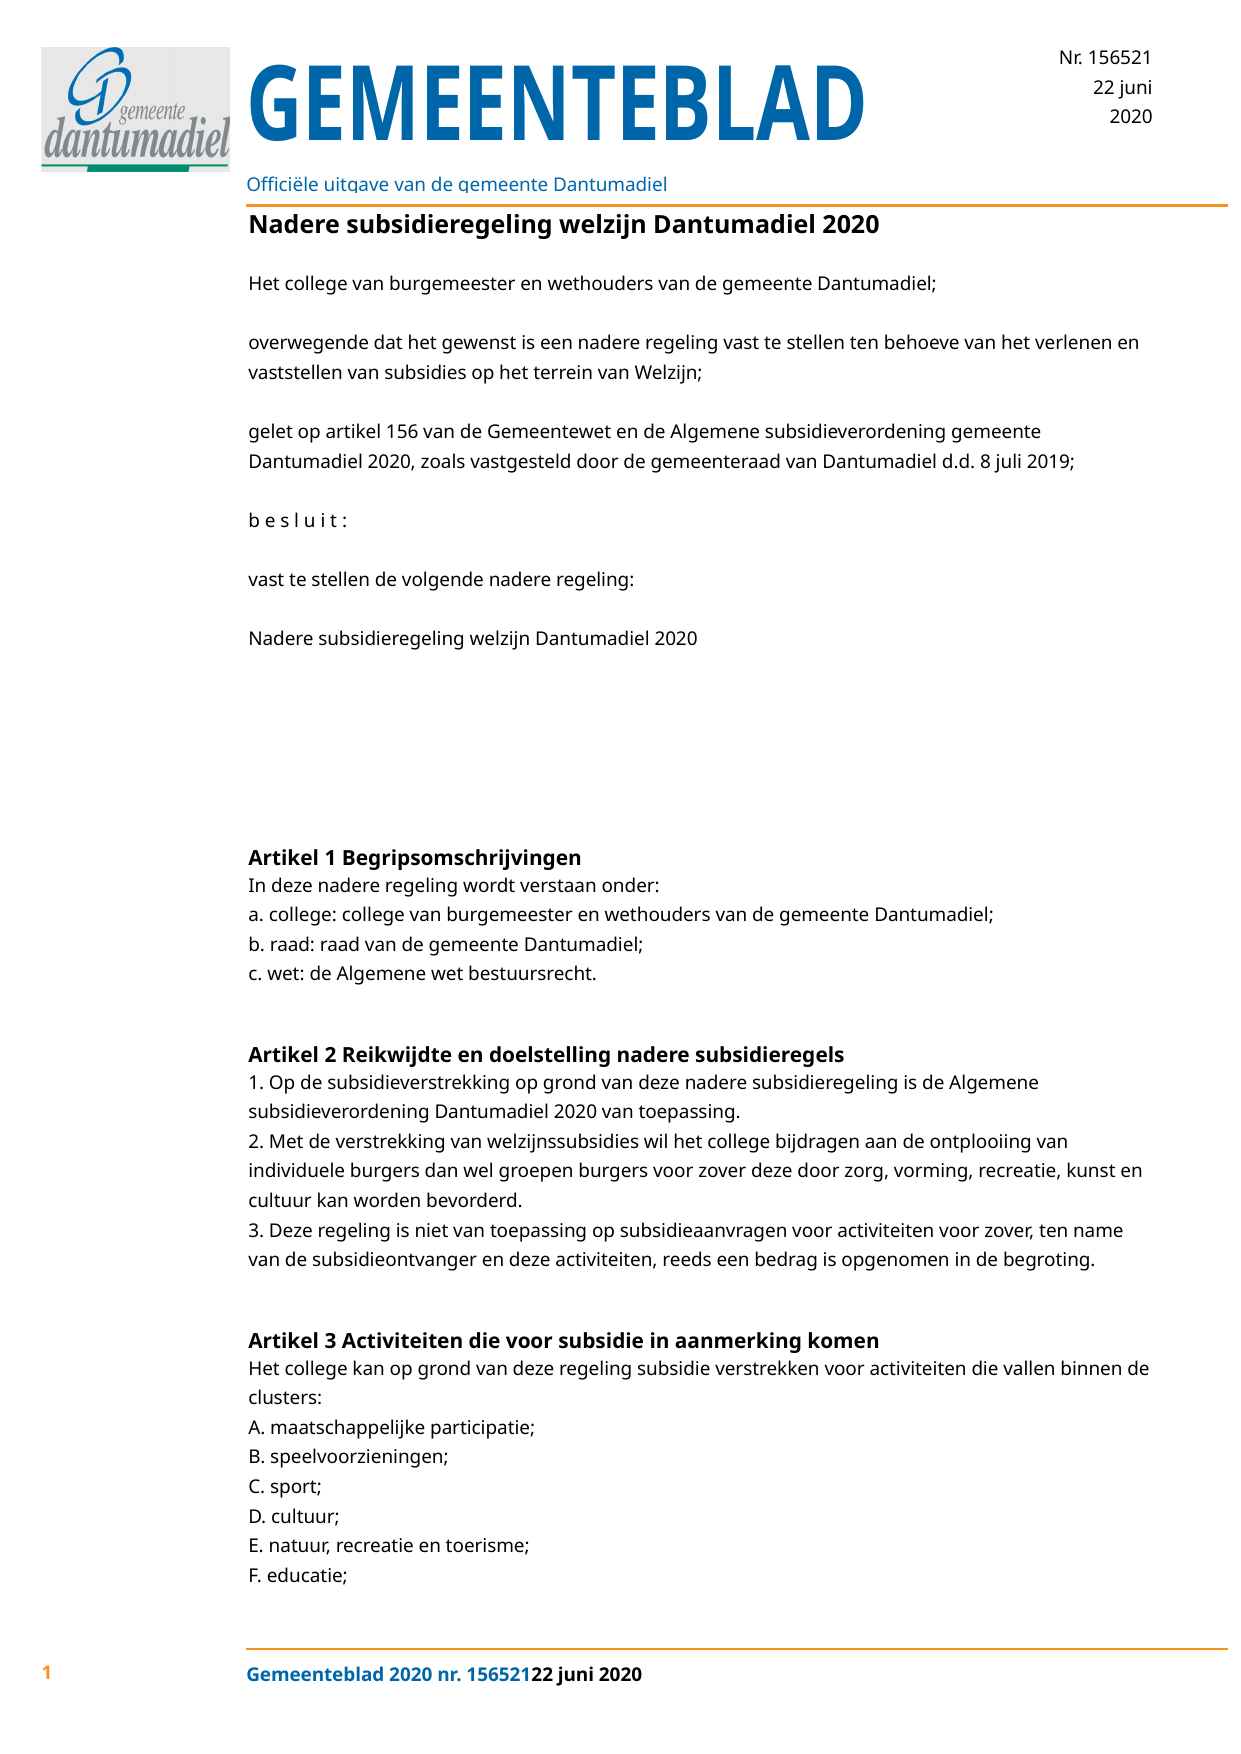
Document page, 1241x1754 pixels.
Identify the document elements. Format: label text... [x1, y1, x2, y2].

text c. wet: de Algemene wet bestuursrecht. [248, 961, 1152, 986]
text Artikel 2 Reikwijdte en doelstelling nadere subsidieregels [248, 1041, 1152, 1069]
text vast te stellen de volgende nadere regeling: [248, 566, 1152, 592]
picture [41, 47, 231, 172]
text F. educatie; [248, 1562, 1152, 1588]
text gelet op artikel 156 van de Gemeentewet en de Algemene subsidieverordening gemeente Dantumadiel 2020, zoals vastgesteld door de gemeenteraad van Dantumadiel d.d. 8 juli 2019; [248, 418, 1152, 473]
text b. raad: raad van de gemeente Dantumadiel; [248, 931, 1152, 957]
text Het college van burgemeester en wethouders van de gemeente Dantumadiel; [248, 270, 1152, 296]
text E. natuur, recreatie en toerisme; [248, 1532, 1152, 1558]
text a. college: college van burgemeester en wethouders van de gemeente Dantumadiel; [248, 901, 1152, 927]
text A. maatschappelijke participatie; [248, 1414, 1152, 1440]
text Artikel 3 Activiteiten die voor subsidie in aanmerking komen [248, 1326, 1152, 1355]
text overwegende dat het gewenst is een nadere regeling vast te stellen ten behoeve van het verlenen en vaststellen van subsidies op het terrein van Welzijn; [248, 329, 1152, 385]
text Artikel 1 Begripsomschrijvingen [248, 843, 1152, 872]
text In deze nadere regeling wordt verstaan onder: [248, 872, 1152, 897]
text 3. Deze regeling is niet van toepassing op subsidieaanvragen voor activiteiten voor zover, ten name van de subsidieontvanger en deze activiteiten, reeds een bedrag is opgenomen in de begroting. [248, 1217, 1152, 1272]
text Nadere subsidieregeling welzijn Dantumadiel 2020 [248, 625, 1152, 651]
text B. speelvoorzieningen; [248, 1444, 1152, 1469]
text D. cultuur; [248, 1503, 1152, 1528]
text b e s l u i t : [248, 507, 1152, 533]
text Het college kan op grond van deze regeling subsidie verstrekken voor activiteiten die vallen binnen de clusters: [248, 1355, 1152, 1410]
text 2. Met de verstrekking van welzijnssubsidies wil het college bijdragen aan de ontplooiing van individuele burgers dan wel groepen burgers voor zover deze door zorg, vorming, recreatie, kunst en cultuur kan worden bevorderd. [248, 1128, 1152, 1213]
text C. sport; [248, 1473, 1152, 1499]
text 1. Op de subsidieverstrekking op grond van deze nadere subsidieregeling is de Algemene subsidieverordening Dantumadiel 2020 van toepassing. [248, 1069, 1152, 1124]
text Nadere subsidieregeling welzijn Dantumadiel 2020 [248, 207, 1152, 241]
